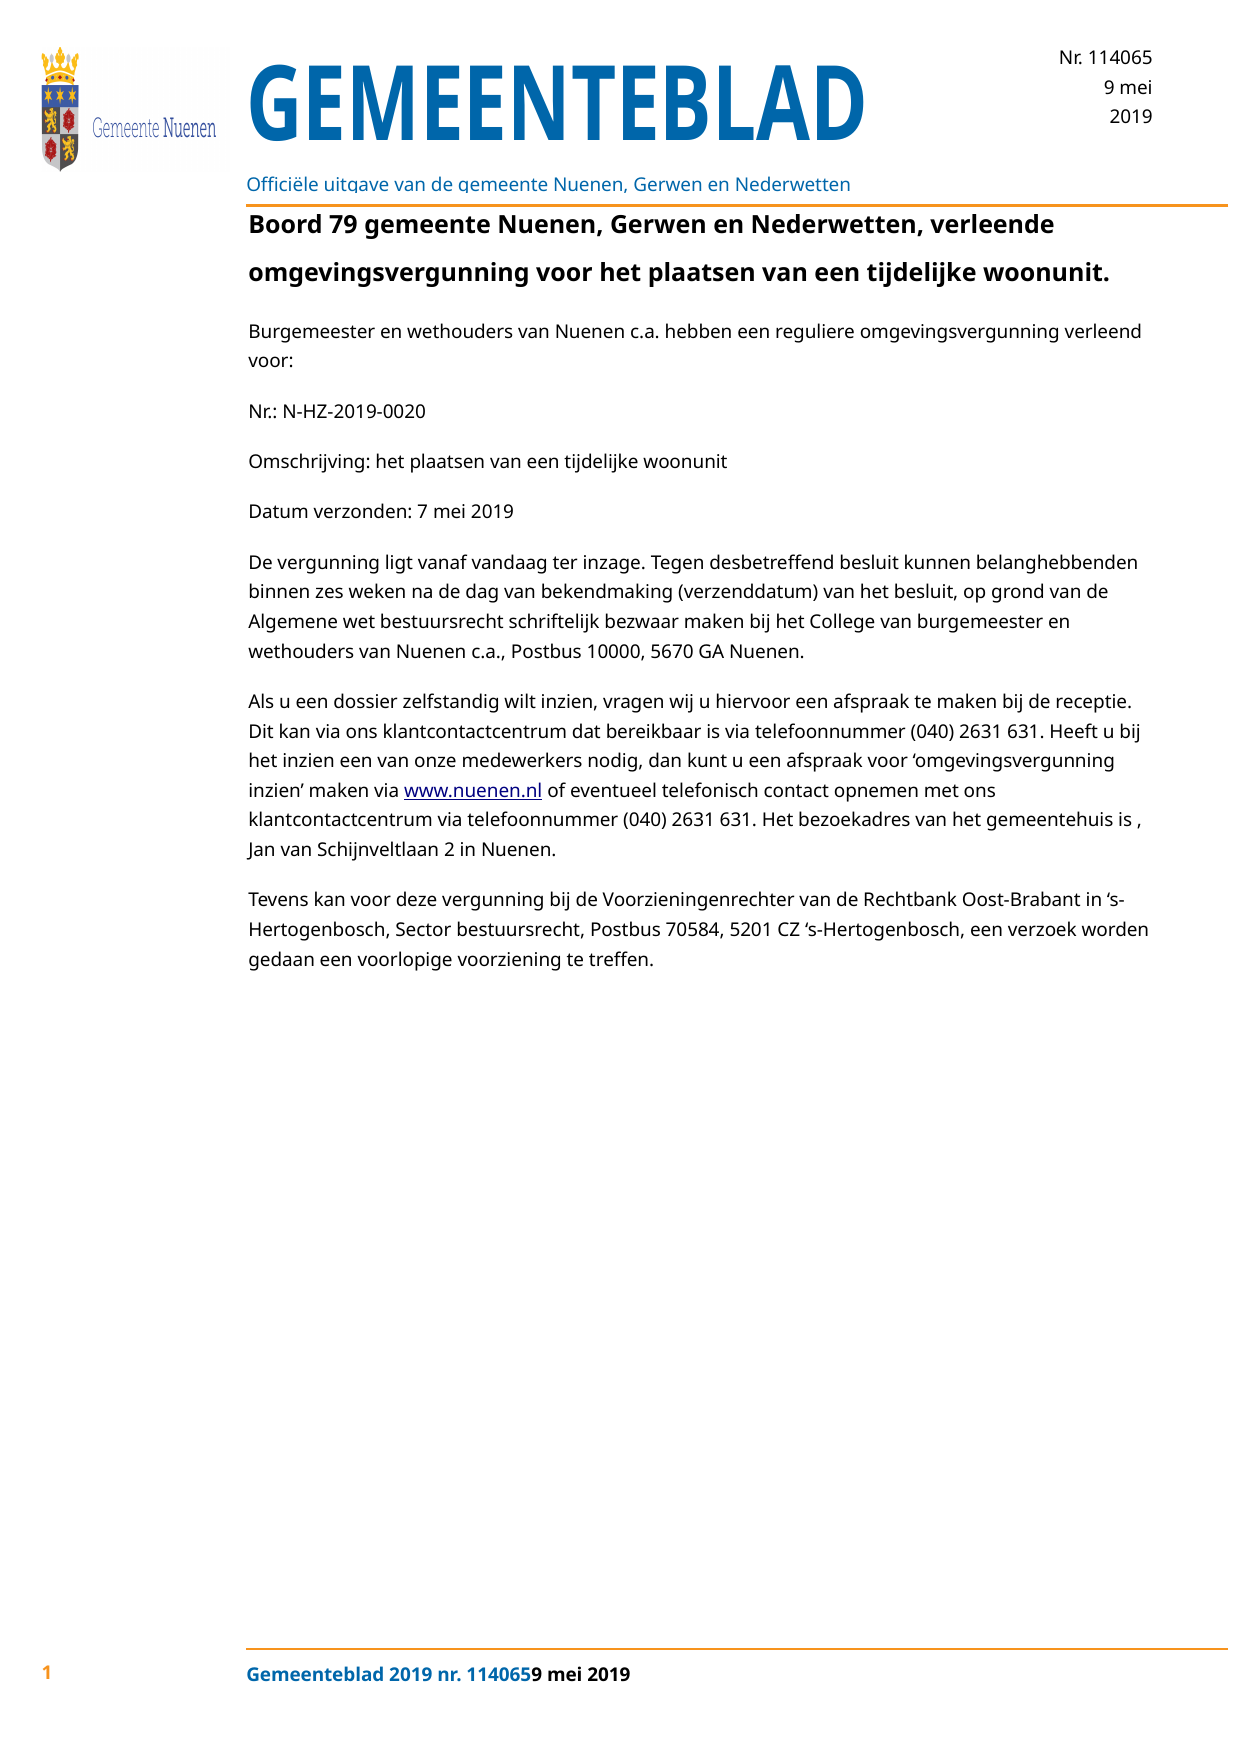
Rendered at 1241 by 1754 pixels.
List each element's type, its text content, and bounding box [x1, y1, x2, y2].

text Als u een dossier zelfstandig wilt inzien, vragen wij u hiervoor een afspraak te maken bij de receptie. Dit kan via ons klantcontactcentrum dat bereikbaar is via telefoonnummer (040) 2631 631. Heeft u bij het inzien een van onze medewerkers nodig, dan kunt u een afspraak voor ‘omgevingsvergunning inzien’ maken via www.nuenen.nl of eventueel telefonisch contact opnemen met ons klantcontactcentrum via telefoonnummer (040) 2631 631. Het bezoekadres van het gemeentehuis is , Jan van Schijnveltlaan 2 in Nuenen. [248, 688, 1152, 862]
text Datum verzonden: 7 mei 2019 [248, 499, 1152, 524]
text Nr.: N-HZ-2019-0020 [248, 398, 1152, 424]
text Boord 79 gemeente Nuenen, Gerwen en Nederwetten, verleende omgevingsvergunning voor het plaatsen van een tijdelijke woonunit. [248, 207, 1152, 288]
picture [41, 47, 231, 172]
text Tevens kan voor deze vergunning bij de Voorzieningenrechter van de Rechtbank Oost-Brabant in ‘s-Hertogenbosch, Sector bestuursrecht, Postbus 70584, 5201 CZ ‘s-Hertogenbosch, een verzoek worden gedaan een voorlopige voorziening te treffen. [248, 887, 1152, 972]
text De vergunning ligt vanaf vandaag ter inzage. Tegen desbetreffend besluit kunnen belanghebbenden binnen zes weken na de dag van bekendmaking (verzenddatum) van het besluit, op grond van de Algemene wet bestuursrecht schriftelijk bezwaar maken bij het College van burgemeester en wethouders van Nuenen c.a., Postbus 10000, 5670 GA Nuenen. [248, 549, 1152, 664]
text Omschrijving: het plaatsen van een tijdelijke woonunit [248, 448, 1152, 474]
text Burgemeester en wethouders van Nuenen c.a. hebben een reguliere omgevingsvergunning verleend voor: [248, 318, 1152, 373]
